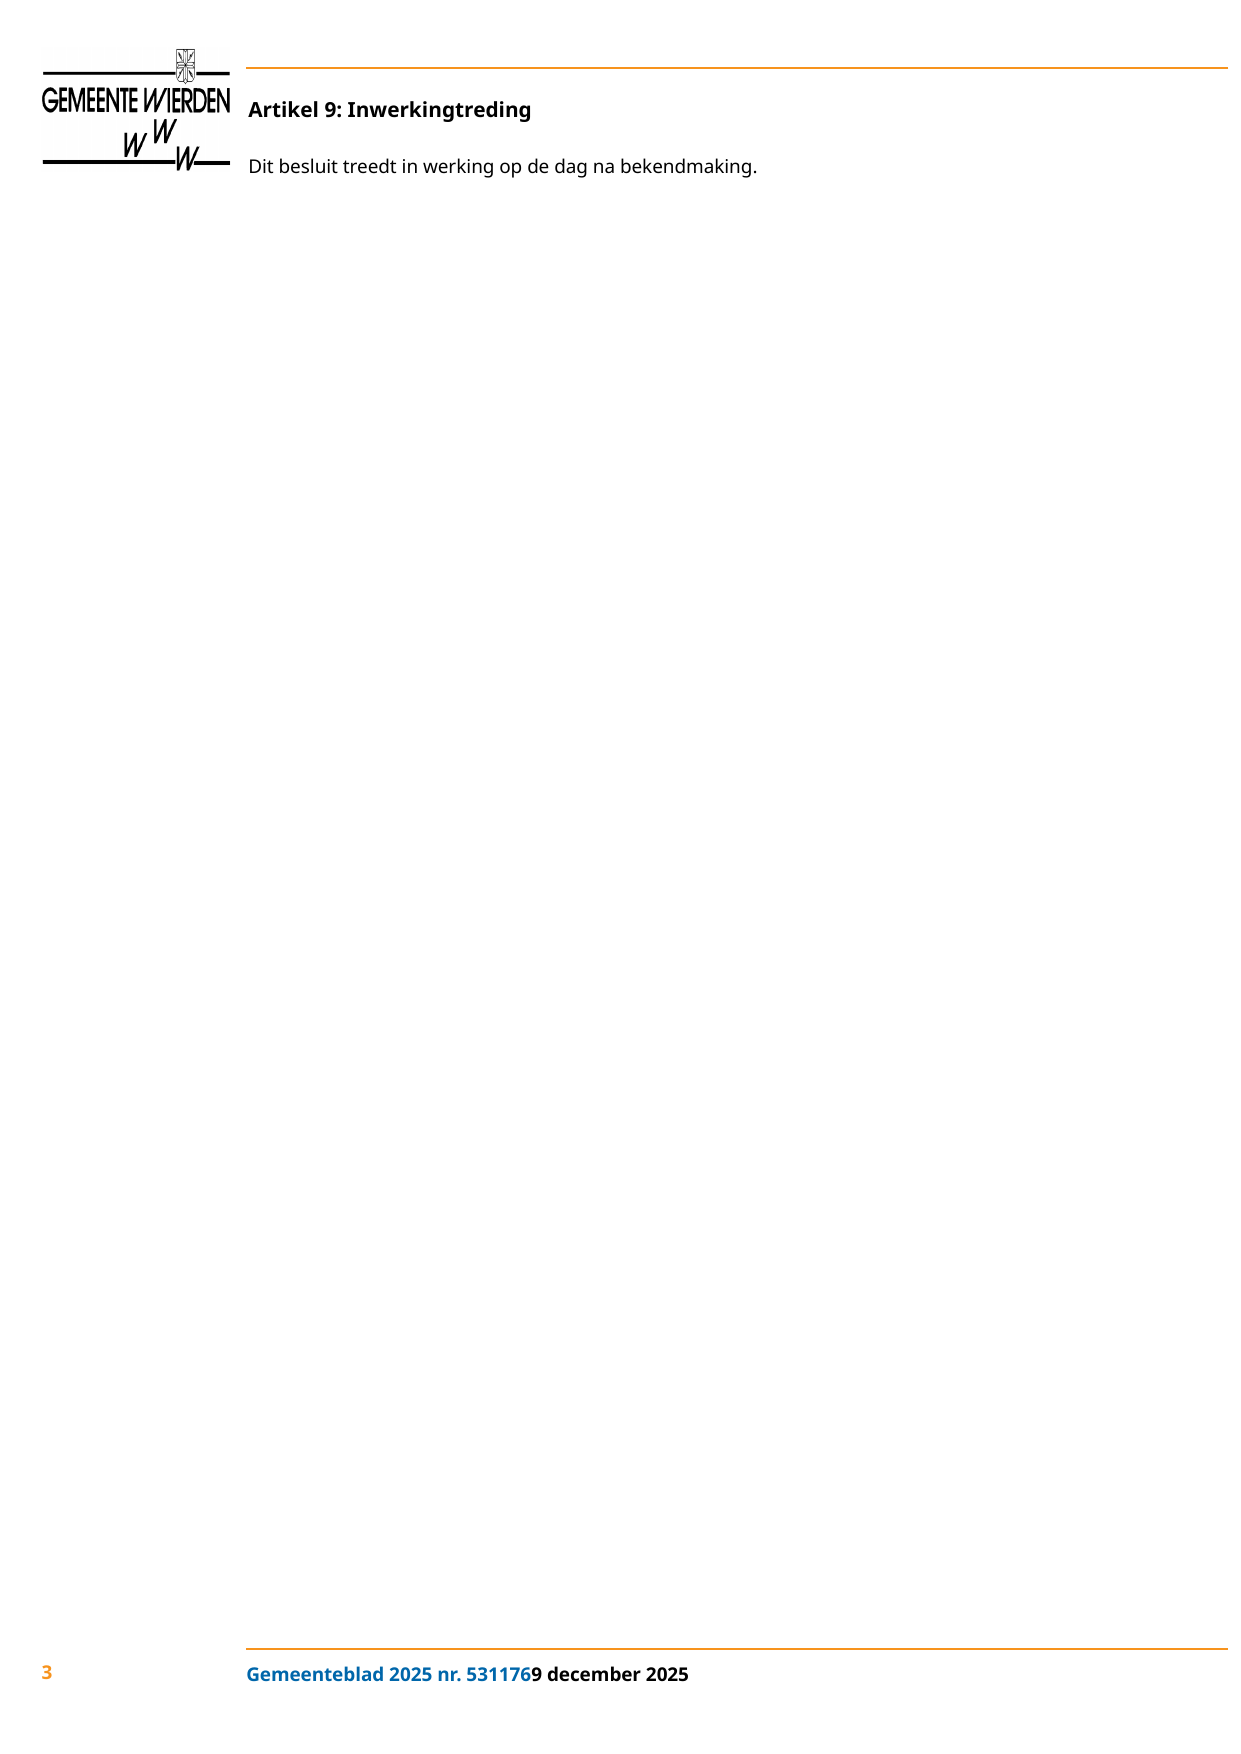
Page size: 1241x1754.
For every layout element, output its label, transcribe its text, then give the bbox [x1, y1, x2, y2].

text Artikel 9: Inwerkingtreding [248, 95, 1152, 123]
picture [41, 47, 231, 172]
text Dit besluit treedt in werking op de dag na bekendmaking. [248, 153, 1152, 178]
